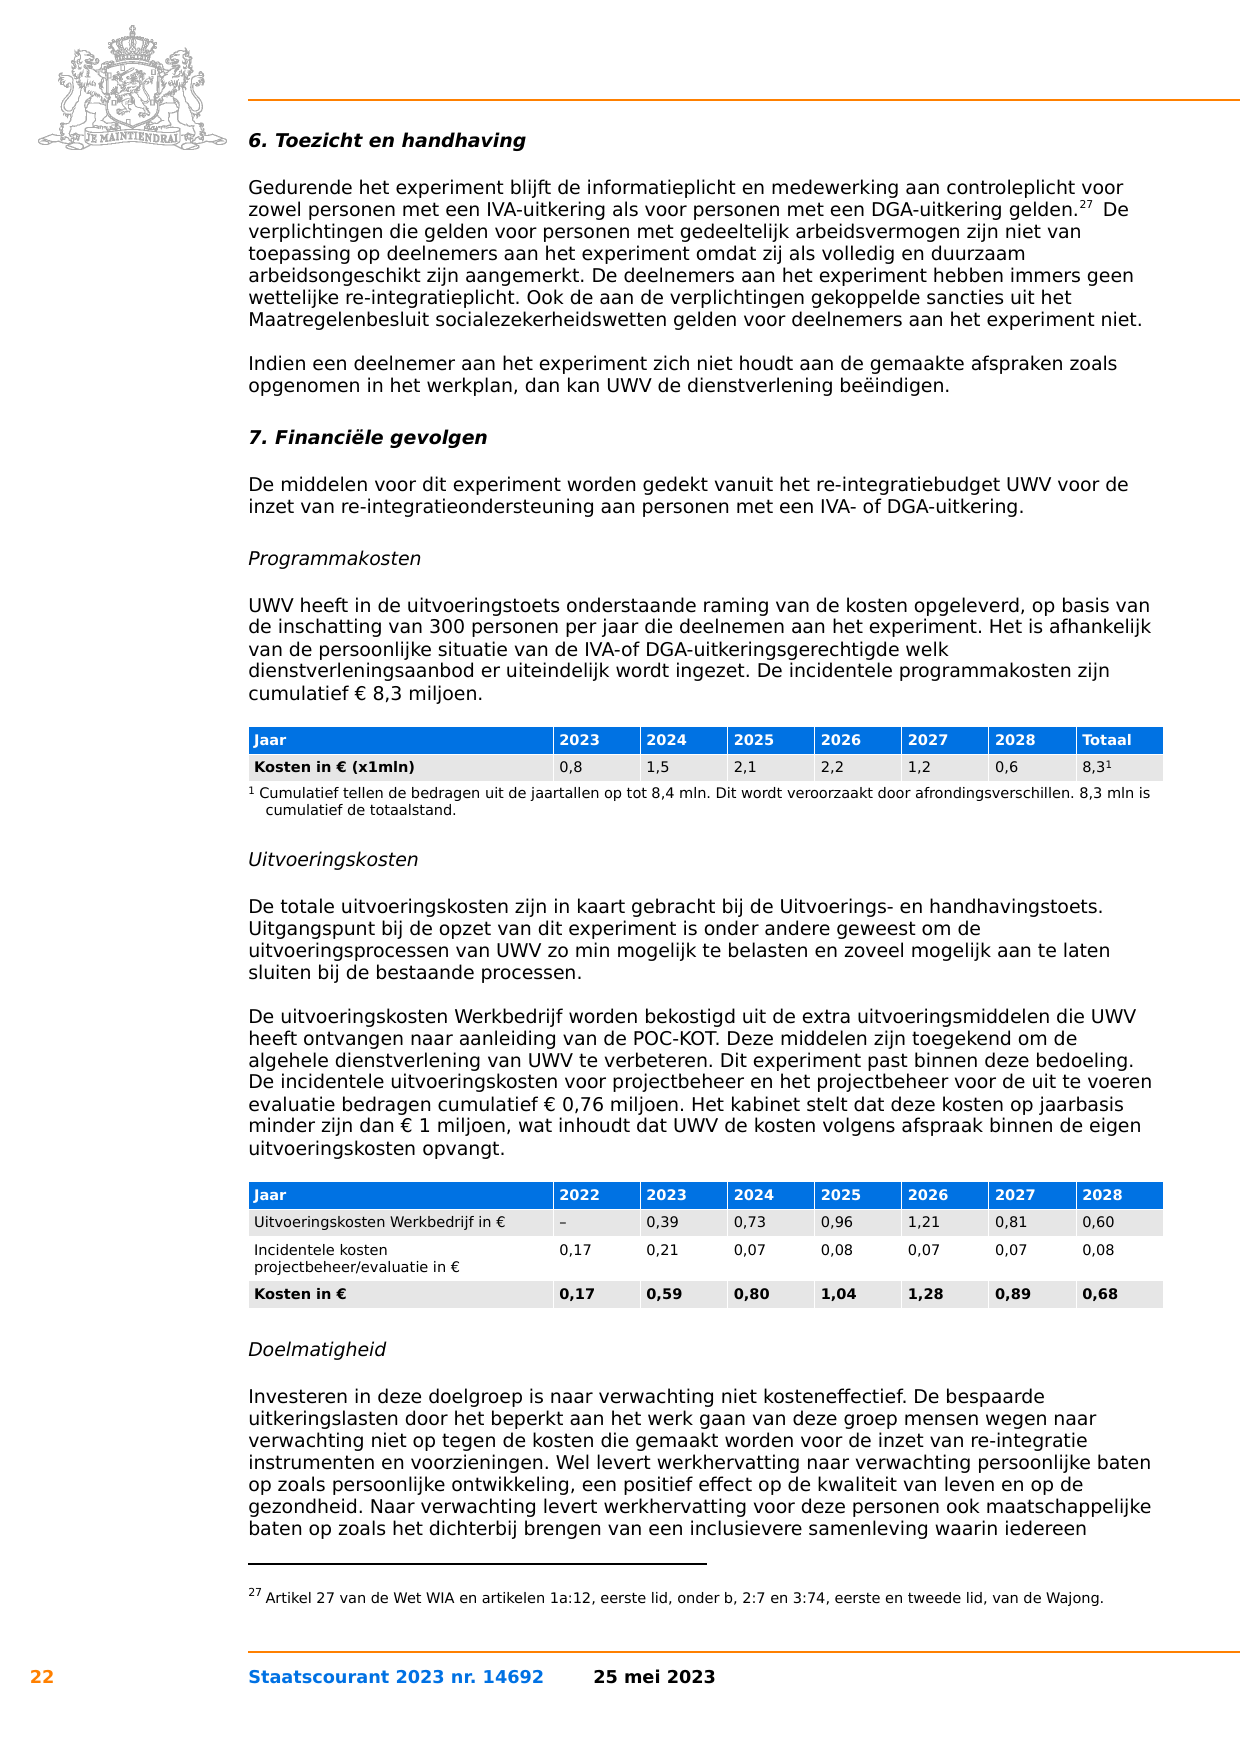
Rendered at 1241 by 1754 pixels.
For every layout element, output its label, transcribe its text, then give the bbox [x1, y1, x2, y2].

table_cell 2,2 [815, 755, 901, 781]
table_cell 0,80 [728, 1281, 814, 1308]
table_cell 0,21 [641, 1237, 727, 1280]
table_cell 0,59 [641, 1281, 727, 1308]
table_cell 0,96 [815, 1210, 901, 1236]
text Investeren in deze doelgroep is naar verwachting niet kosteneffectief. De bespaarde uitkeringslasten door het beperkt aan het werk gaan van deze groep mensen wegen naar verwachting niet op tegen de kosten die gemaakt worden voor de inzet van re-integratie instrumenten en voorzieningen. Wel levert werkhervatting naar verwachting persoonlijke baten op zoals persoonlijke ontwikkeling, een positief effect op de kwaliteit van leven en op de gezondheid. Naar verwachting levert werkhervatting voor deze personen ook maatschappelijke baten op zoals het dichterbij brengen van een inclusievere samenleving waarin iedereen [248, 1386, 1163, 1540]
table_cell – [554, 1210, 640, 1236]
table_cell 0,17 [554, 1237, 640, 1280]
picture [38, 25, 227, 150]
subtitle Uitvoeringskosten [248, 849, 1163, 871]
table_cell 0,60 [1077, 1210, 1163, 1236]
table_cell 1,28 [902, 1281, 988, 1308]
table_header 2022 [554, 1182, 640, 1209]
table_header 2026 [815, 727, 901, 754]
table_cell 0,73 [728, 1210, 814, 1236]
table_header 2028 [989, 727, 1076, 754]
text Artikel 27 van de Wet WIA en artikelen 1a:12, eerste lid, onder b, 2:7 en 3:74, eerste en tweede lid, van de Wajong. [248, 1586, 1163, 1608]
table_header Jaar [249, 1182, 553, 1209]
subtitle 7. Financiële gevolgen [248, 427, 1163, 448]
table_header 2027 [989, 1182, 1076, 1209]
table_cell 1,5 [641, 755, 727, 781]
table_cell 0,81 [989, 1210, 1076, 1236]
table_cell 0,08 [1077, 1237, 1163, 1280]
table_cell 0,6 [989, 755, 1076, 781]
subtitle 6. Toezicht en handhaving [248, 130, 1163, 152]
table_cell 1,21 [902, 1210, 988, 1236]
table_header Totaal [1077, 727, 1163, 754]
text Indien een deelnemer aan het experiment zich niet houdt aan de gemaakte afspraken zoals opgenomen in het werkplan, dan kan UWV de dienstverlening beëindigen. [248, 353, 1163, 397]
table_cell 0,17 [554, 1281, 640, 1308]
table_cell 0,39 [641, 1210, 727, 1236]
table_cell 1 Cumulatief tellen de bedragen uit de jaartallen op tot 8,4 mln. Dit wordt veroorzaakt door afrondingsverschillen. 8,3 mln is cumulatief de totaalstand. [248, 782, 1163, 819]
text De uitvoeringskosten Werkbedrijf worden bekostigd uit de extra uitvoeringsmiddelen die UWV heeft ontvangen naar aanleiding van de POC-KOT. Deze middelen zijn toegekend om de algehele dienstverlening van UWV te verbeteren. Dit experiment past binnen deze bedoeling. De incidentele uitvoeringskosten voor projectbeheer en het projectbeheer voor de uit te voeren evaluatie bedragen cumulatief € 0,76 miljoen. Het kabinet stelt dat deze kosten op jaarbasis minder zijn dan € 1 miljoen, wat inhoudt dat UWV de kosten volgens afspraak binnen de eigen uitvoeringskosten opvangt. [248, 1006, 1163, 1159]
text De middelen voor dit experiment worden gedekt vanuit het re-integratiebudget UWV voor de inzet van re-integratieondersteuning aan personen met een IVA- of DGA-uitkering. [248, 473, 1163, 517]
table_cell Kosten in € (x1mln) [249, 755, 553, 781]
table_header 2027 [902, 727, 988, 754]
table_cell 0,89 [989, 1281, 1076, 1308]
table_cell 1,2 [902, 755, 988, 781]
table_cell 0,07 [728, 1237, 814, 1280]
table_cell 0,8 [554, 755, 640, 781]
text Gedurende het experiment blijft de informatieplicht en medewerking aan controleplicht voor zowel personen met een IVA-uitkering als voor personen met een DGA-uitkering gelden. De verplichtingen die gelden voor personen met gedeeltelijk arbeidsvermogen zijn niet van toepassing op deelnemers aan het experiment omdat zij als volledig en duurzaam arbeidsongeschikt zijn aangemerkt. De deelnemers aan het experiment hebben immers geen wettelijke re-integratieplicht. Ook de aan de verplichtingen gekoppelde sancties uit het Maatregelenbesluit socialezekerheidswetten gelden voor deelnemers aan het experiment niet. [248, 177, 1163, 331]
table_cell 0,07 [989, 1237, 1076, 1280]
table_cell Incidentele kosten projectbeheer/evaluatie in € [249, 1237, 553, 1280]
table_cell 0,68 [1077, 1281, 1163, 1308]
text De totale uitvoeringskosten zijn in kaart gebracht bij de Uitvoerings- en handhavingstoets. Uitgangspunt bij de opzet van dit experiment is onder andere geweest om de uitvoeringsprocessen van UWV zo min mogelijk te belasten en zoveel mogelijk aan te laten sluiten bij de bestaande processen. [248, 896, 1163, 984]
table_header 2023 [554, 727, 640, 754]
table_header 2025 [728, 727, 814, 754]
subtitle Programmakosten [248, 547, 1163, 569]
table_header 2028 [1077, 1182, 1163, 1209]
table_header 2024 [641, 727, 727, 754]
table_header Jaar [249, 727, 553, 754]
table_cell Uitvoeringskosten Werkbedrijf in € [249, 1210, 553, 1236]
text UWV heeft in de uitvoeringstoets onderstaande raming van de kosten opgeleverd, op basis van de inschatting van 300 personen per jaar die deelnemen aan het experiment. Het is afhankelijk van de persoonlijke situatie van de IVA-of DGA-uitkeringsgerechtigde welk dienstverleningsaanbod er uiteindelijk wordt ingezet. De incidentele programmakosten zijn cumulatief € 8,3 miljoen. [248, 594, 1163, 704]
table_cell 1,04 [815, 1281, 901, 1308]
table_cell 0,07 [902, 1237, 988, 1280]
table_header 2024 [728, 1182, 814, 1209]
table_header 2023 [641, 1182, 727, 1209]
table_cell 8,31 [1077, 755, 1163, 781]
subtitle Doelmatigheid [248, 1339, 1163, 1361]
table_header 2025 [815, 1182, 901, 1209]
table_cell 2,1 [728, 755, 814, 781]
table_cell 0,08 [815, 1237, 901, 1280]
table_header 2026 [902, 1182, 988, 1209]
table_cell Kosten in € [249, 1281, 553, 1308]
